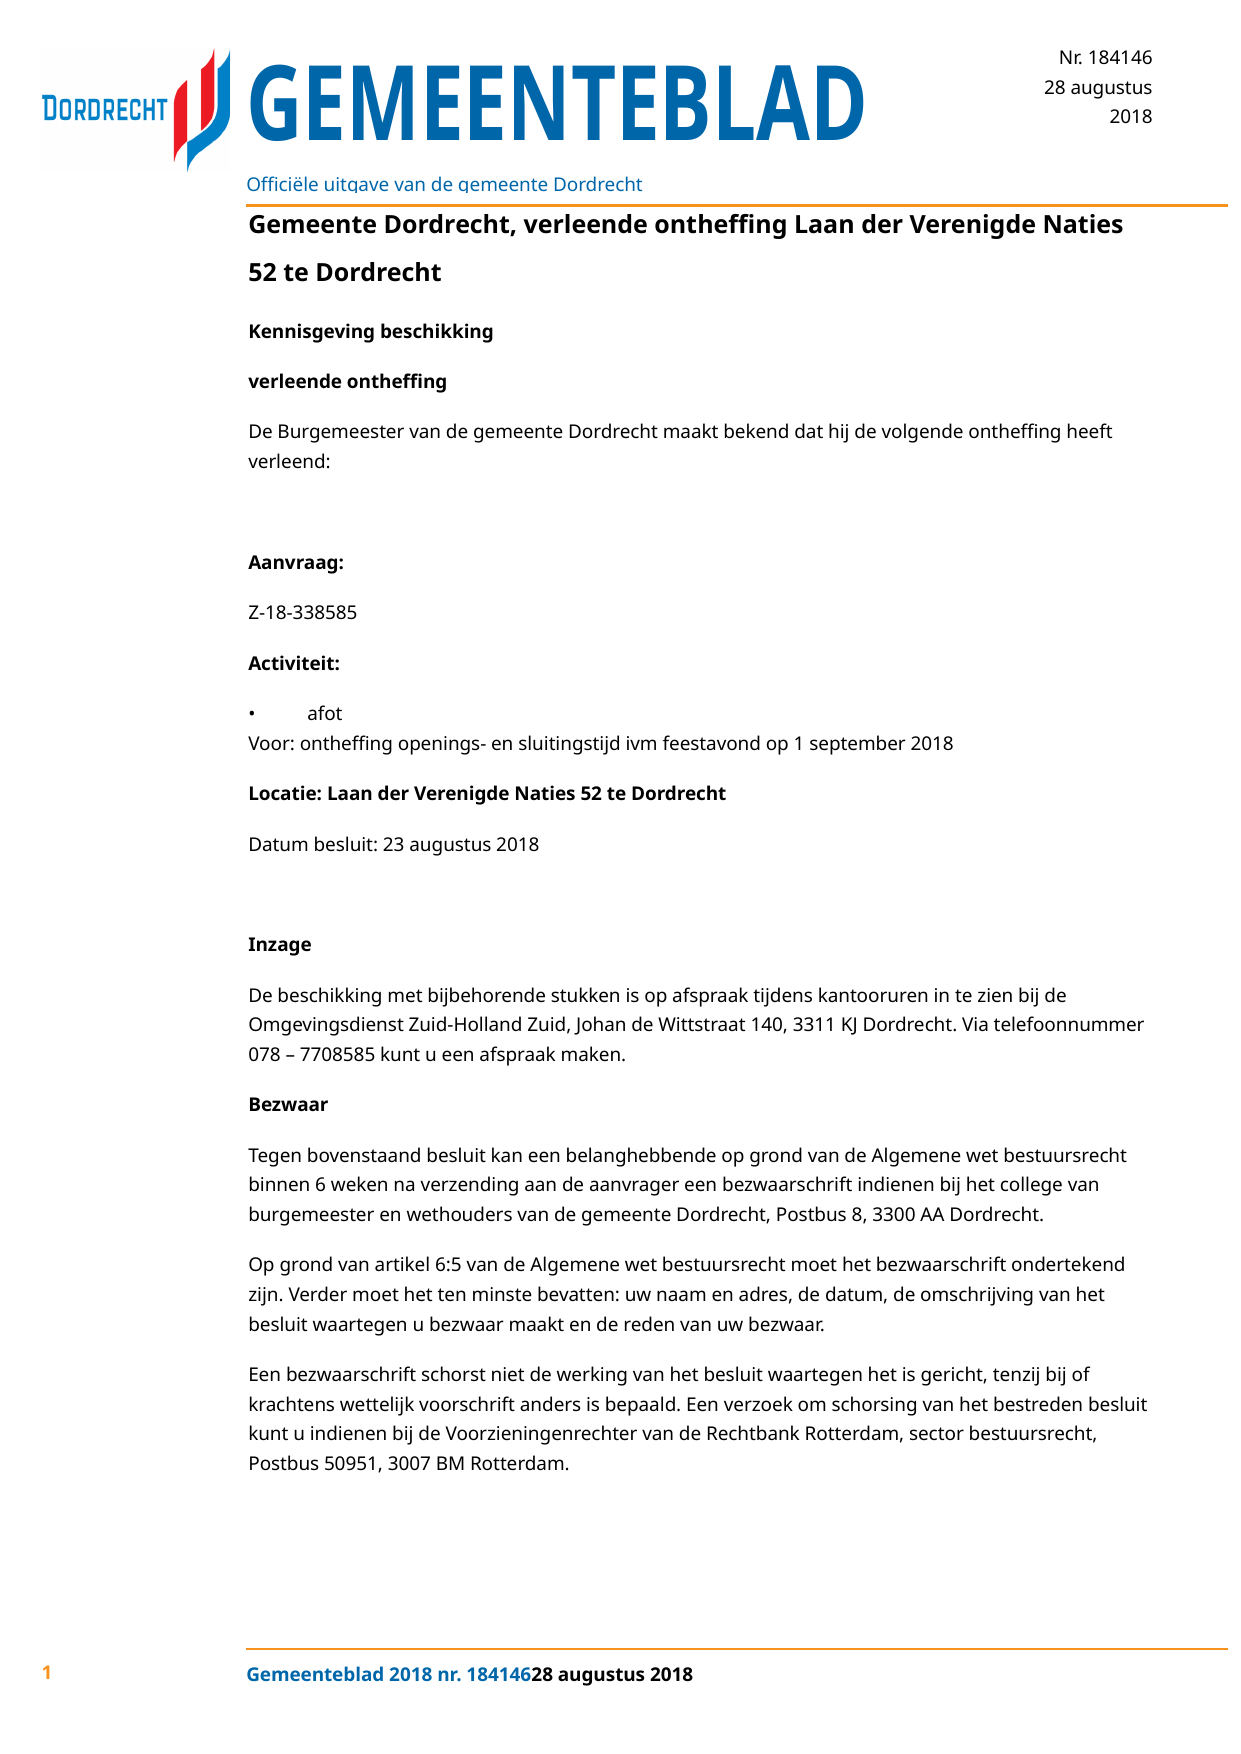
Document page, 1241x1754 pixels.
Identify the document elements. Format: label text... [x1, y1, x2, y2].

text De Burgemeester van de gemeente Dordrecht maakt bekend dat hij de volgende ontheffing heeft verleend: [248, 419, 1152, 474]
text Datum besluit: 23 augustus 2018 [248, 831, 1152, 857]
text Inzage [248, 932, 1152, 957]
text Z-18-338585 [248, 599, 1152, 625]
text De beschikking met bijbehorende stukken is op afspraak tijdens kantooruren in te zien bij de Omgevingsdienst Zuid-Holland Zuid, Johan de Wittstraat 140, 3311 KJ Dordrecht. Via telefoonnummer 078 – 7708585 kunt u een afspraak maken. [248, 982, 1152, 1067]
text Voor: ontheffing openings- en sluitingstijd ivm feestavond op 1 september 2018 [248, 730, 1152, 756]
text Locatie: Laan der Verenigde Naties 52 te Dordrecht [248, 780, 1152, 806]
list afot [248, 700, 1152, 726]
text Activiteit: [248, 650, 1152, 676]
picture [41, 47, 231, 172]
text Bezwaar [248, 1092, 1152, 1117]
text Een bezwaarschrift schorst niet de werking van het besluit waartegen het is gericht, tenzij bij of krachtens wettelijk voorschrift anders is bepaald. Een verzoek om schorsing van het bestreden besluit kunt u indienen bij de Voorzieningenrechter van de Rechtbank Rotterdam, sector bestuursrecht, Postbus 50951, 3007 BM Rotterdam. [248, 1361, 1152, 1476]
text Aanvraag: [248, 549, 1152, 575]
text Op grond van artikel 6:5 van de Algemene wet bestuursrecht moet het bezwaarschrift ondertekend zijn. Verder moet het ten minste bevatten: uw naam en adres, de datum, de omschrijving van het besluit waartegen u bezwaar maakt en de reden van uw bezwaar. [248, 1252, 1152, 1337]
text Tegen bovenstaand besluit kan een belanghebbende op grond van de Algemene wet bestuursrecht binnen 6 weken na verzending aan de aanvrager een bezwaarschrift indienen bij het college van burgemeester en wethouders van de gemeente Dordrecht, Postbus 8, 3300 AA Dordrecht. [248, 1142, 1152, 1227]
text verleende ontheffing [248, 368, 1152, 394]
text Gemeente Dordrecht, verleende ontheffing Laan der Verenigde Naties 52 te Dordrecht [248, 207, 1152, 288]
text Kennisgeving beschikking [248, 318, 1152, 344]
